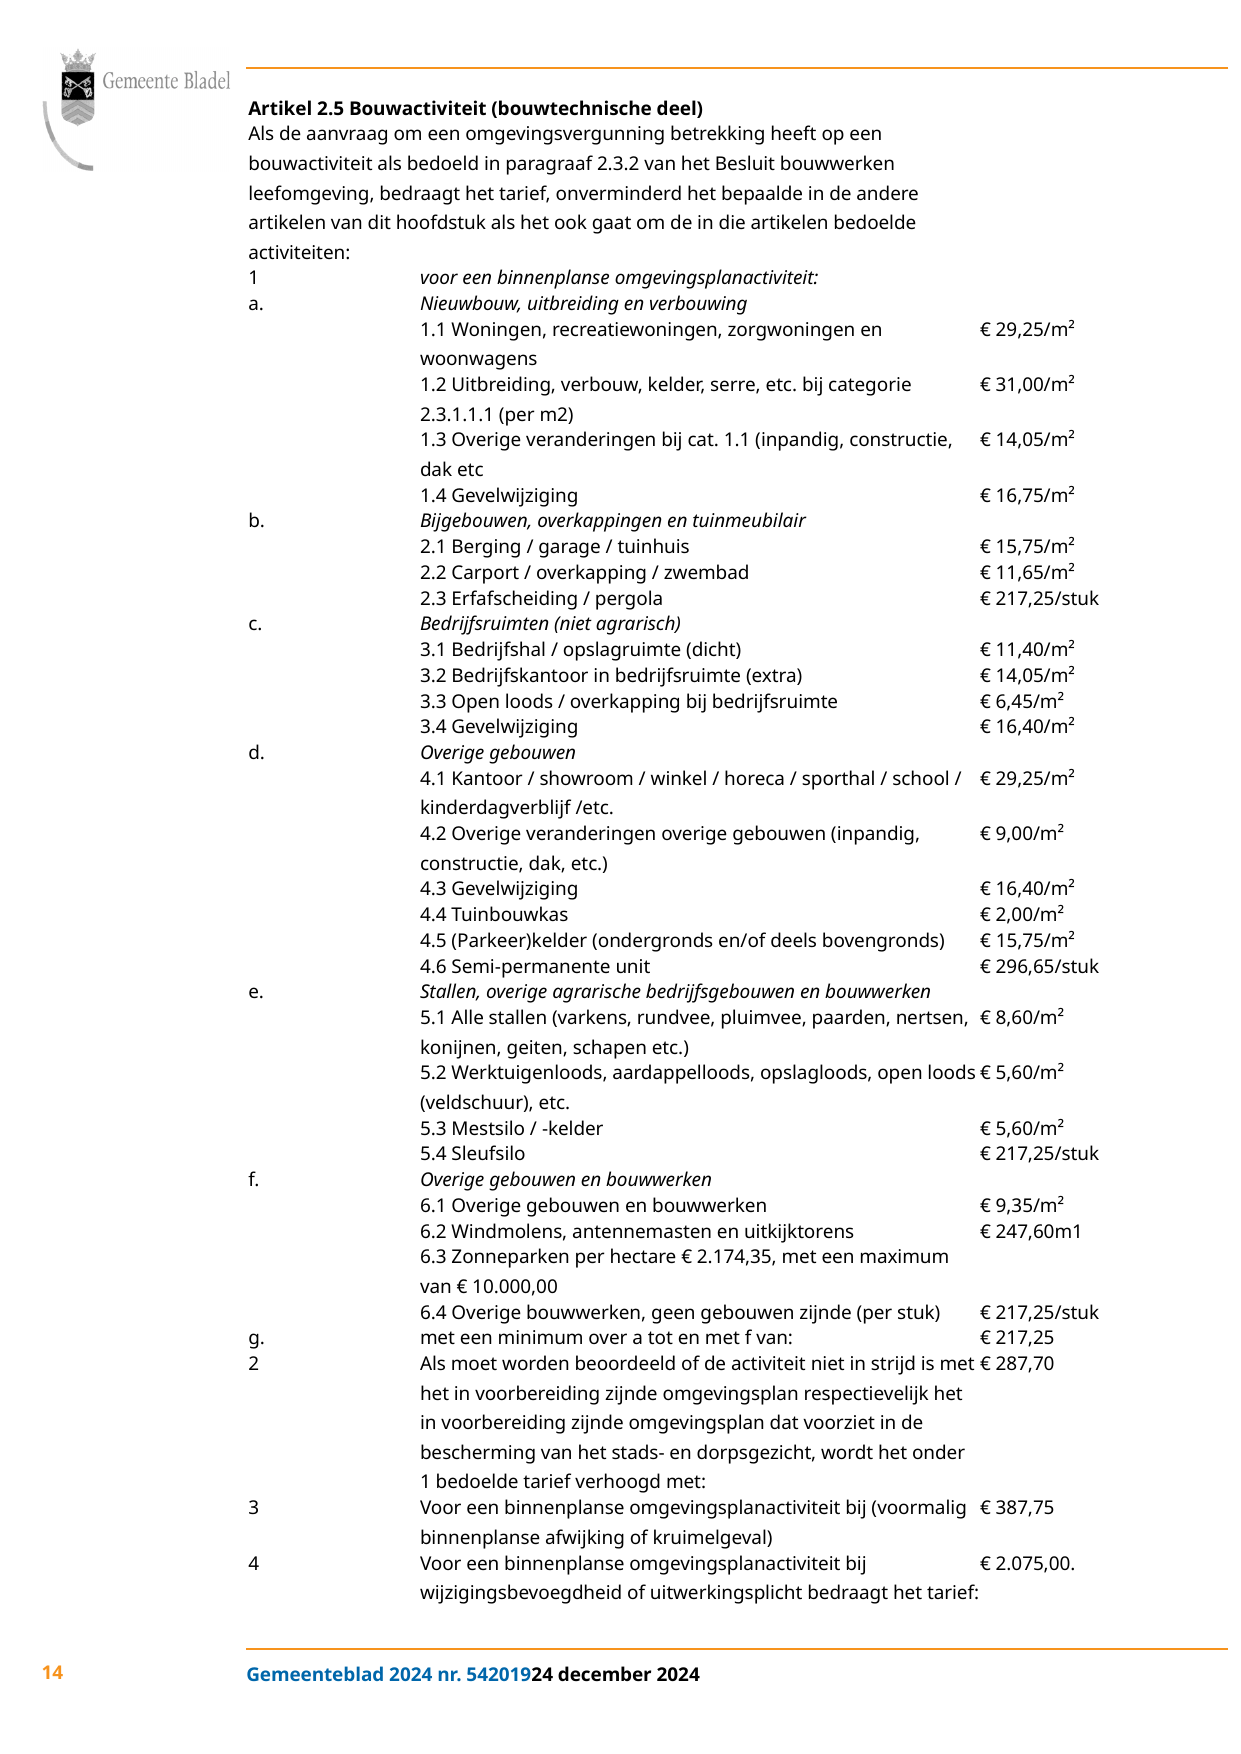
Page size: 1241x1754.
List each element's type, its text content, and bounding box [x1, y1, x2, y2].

table_cell b. [248, 508, 420, 533]
table_cell [248, 1244, 420, 1299]
table_cell Bedrijfsruimten (niet agrarisch) [420, 611, 980, 636]
table_cell [248, 927, 420, 953]
table_cell Overige gebouwen en bouwwerken [420, 1166, 980, 1192]
table_cell 4 [248, 1550, 420, 1605]
table_cell [248, 1299, 420, 1324]
table_cell [248, 482, 420, 508]
table_cell Bijgebouwen, overkappingen en tuinmeubilair [420, 508, 980, 533]
table_cell € 29,25/m² [980, 316, 1152, 371]
table_cell [248, 1004, 420, 1059]
table_cell c. [248, 611, 420, 636]
table_cell 2 [248, 1350, 420, 1494]
table_cell [248, 876, 420, 901]
table_cell Als de aanvraag om een omgevingsvergunning betrekking heeft op een bouwactiviteit als bedoeld in paragraaf 2.3.2 van het Besluit bouwwerken leefomgeving, bedraagt het tarief, onverminderd het bepaalde in de andere artikelen van dit hoofdstuk als het ook gaat om de in die artikelen bedoelde activiteiten: [248, 121, 980, 264]
table_cell [248, 662, 420, 688]
table_cell [248, 316, 420, 371]
table_cell [248, 534, 420, 559]
table_cell [248, 1115, 420, 1141]
table_cell [980, 1166, 1152, 1192]
table_cell 4.2 Overige veranderingen overige gebouwen (inpandig, constructie, dak, etc.) [420, 820, 980, 876]
table_cell 5.1 Alle stallen (varkens, rundvee, pluimvee, paarden, nertsen, konijnen, geiten, schapen etc.) [420, 1004, 980, 1059]
table_cell Voor een binnenplanse omgevingsplanactiviteit bij wijzigingsbevoegdheid of uitwerkingsplicht bedraagt het tarief: [420, 1550, 980, 1605]
table_cell 2.3 Erfafscheiding / pergola [420, 585, 980, 611]
table_cell € 9,35/m² [980, 1192, 1152, 1218]
table_cell met een minimum over a tot en met f van: [420, 1325, 980, 1350]
table_cell [980, 265, 1152, 290]
table_cell d. [248, 739, 420, 765]
table_cell € 8,60/m² [980, 1004, 1152, 1059]
table_cell [980, 979, 1152, 1004]
table_cell Stallen, overige agrarische bedrijfsgebouwen en bouwwerken [420, 979, 980, 1004]
table_cell 6.4 Overige bouwwerken, geen gebouwen zijnde (per stuk) [420, 1299, 980, 1324]
table_cell [980, 739, 1152, 765]
table_cell [248, 1218, 420, 1243]
table_cell Als moet worden beoordeeld of de activiteit niet in strijd is met het in voorbereiding zijnde omgevingsplan respectievelijk het in voorbereiding zijnde omgevingsplan dat voorziet in de bescherming van het stads- en dorpsgezicht, wordt het onder 1 bedoelde tarief verhoogd met: [420, 1350, 980, 1494]
table_cell 1 [248, 265, 420, 290]
table_cell [980, 508, 1152, 533]
table_cell [248, 953, 420, 978]
table_header Artikel 2.5 Bouwactiviteit (bouwtechnische deel) [248, 95, 980, 121]
table_cell 3.2 Bedrijfskantoor in bedrijfsruimte (extra) [420, 662, 980, 688]
table_cell [248, 427, 420, 482]
table_cell e. [248, 979, 420, 1004]
table_cell € 14,05/m² [980, 662, 1152, 688]
table_cell [248, 371, 420, 427]
table_cell 6.3 Zonneparken per hectare € 2.174,35, met een maximum van € 10.000,00 [420, 1244, 980, 1299]
table_cell € 16,75/m² [980, 482, 1152, 508]
table_cell 3.3 Open loods / overkapping bij bedrijfsruimte [420, 688, 980, 713]
table_cell 1.3 Overige veranderingen bij cat. 1.1 (inpandig, constructie, dak etc [420, 427, 980, 482]
table_cell 1.4 Gevelwijziging [420, 482, 980, 508]
table_cell 1.2 Uitbreiding, verbouw, kelder, serre, etc. bij categorie 2.3.1.1.1 (per m2) [420, 371, 980, 427]
table_cell € 6,45/m² [980, 688, 1152, 713]
table_cell [980, 1244, 1152, 1299]
table_cell € 217,25/stuk [980, 1141, 1152, 1166]
table_cell € 16,40/m² [980, 714, 1152, 739]
table_cell [248, 901, 420, 927]
table_cell 4.5 (Parkeer)kelder (ondergronds en/of deels bovengronds) [420, 927, 980, 953]
table_cell [980, 611, 1152, 636]
table_cell € 2,00/m² [980, 901, 1152, 927]
table_cell 5.3 Mestsilo / -kelder [420, 1115, 980, 1141]
table_cell € 2.075,00. [980, 1550, 1152, 1605]
table_cell [980, 290, 1152, 316]
table_cell a. [248, 290, 420, 316]
table_cell [248, 1060, 420, 1115]
table_cell [248, 714, 420, 739]
table_cell 2.2 Carport / overkapping / zwembad [420, 559, 980, 585]
table_cell € 5,60/m² [980, 1060, 1152, 1115]
table_cell [248, 688, 420, 713]
table_cell [248, 1192, 420, 1218]
table_cell € 15,75/m² [980, 927, 1152, 953]
table_cell Voor een binnenplanse omgevingsplanactiviteit bij (voormalig binnenplanse afwijking of kruimelgeval) [420, 1494, 980, 1550]
table_cell g. [248, 1325, 420, 1350]
table_cell € 5,60/m² [980, 1115, 1152, 1141]
table_cell € 11,40/m² [980, 636, 1152, 662]
table_cell € 11,65/m² [980, 559, 1152, 585]
table_cell 4.4 Tuinbouwkas [420, 901, 980, 927]
table_cell [248, 636, 420, 662]
table_cell 5.2 Werktuigenloods, aardappelloods, opslagloods, open loods (veldschuur), etc. [420, 1060, 980, 1115]
table_cell Overige gebouwen [420, 739, 980, 765]
table_cell [248, 765, 420, 820]
table_header [980, 95, 1152, 121]
table_cell [248, 820, 420, 876]
table_cell 4.1 Kantoor / showroom / winkel / horeca / sporthal / school / kinderdagverblijf /etc. [420, 765, 980, 820]
table_cell € 287,70 [980, 1350, 1152, 1494]
table_cell € 217,25 [980, 1325, 1152, 1350]
table_cell € 217,25/stuk [980, 585, 1152, 611]
table_cell 3 [248, 1494, 420, 1550]
table_cell 5.4 Sleufsilo [420, 1141, 980, 1166]
table_cell Nieuwbouw, uitbreiding en verbouwing [420, 290, 980, 316]
table_cell € 31,00/m² [980, 371, 1152, 427]
table_cell € 29,25/m² [980, 765, 1152, 820]
table_cell [248, 585, 420, 611]
table_cell 3.4 Gevelwijziging [420, 714, 980, 739]
table_cell € 14,05/m² [980, 427, 1152, 482]
table_cell [248, 1141, 420, 1166]
table_cell € 296,65/stuk [980, 953, 1152, 978]
table_cell € 387,75 [980, 1494, 1152, 1550]
table_cell € 9,00/m² [980, 820, 1152, 876]
table_cell 4.3 Gevelwijziging [420, 876, 980, 901]
table_cell voor een binnenplanse omgevingsplanactiviteit: [420, 265, 980, 290]
table_cell [248, 559, 420, 585]
table_cell 3.1 Bedrijfshal / opslagruimte (dicht) [420, 636, 980, 662]
table_cell 2.1 Berging / garage / tuinhuis [420, 534, 980, 559]
table_cell € 217,25/stuk [980, 1299, 1152, 1324]
table_cell € 15,75/m² [980, 534, 1152, 559]
table_cell 6.2 Windmolens, antennemasten en uitkijktorens [420, 1218, 980, 1243]
table_cell 6.1 Overige gebouwen en bouwwerken [420, 1192, 980, 1218]
picture [41, 47, 231, 172]
table_cell 4.6 Semi-permanente unit [420, 953, 980, 978]
table_cell f. [248, 1166, 420, 1192]
table_cell € 247,60m1 [980, 1218, 1152, 1243]
table_cell 1.1 Woningen, recreatiewoningen, zorgwoningen en woonwagens [420, 316, 980, 371]
table_cell € 16,40/m² [980, 876, 1152, 901]
table_cell [980, 121, 1152, 264]
